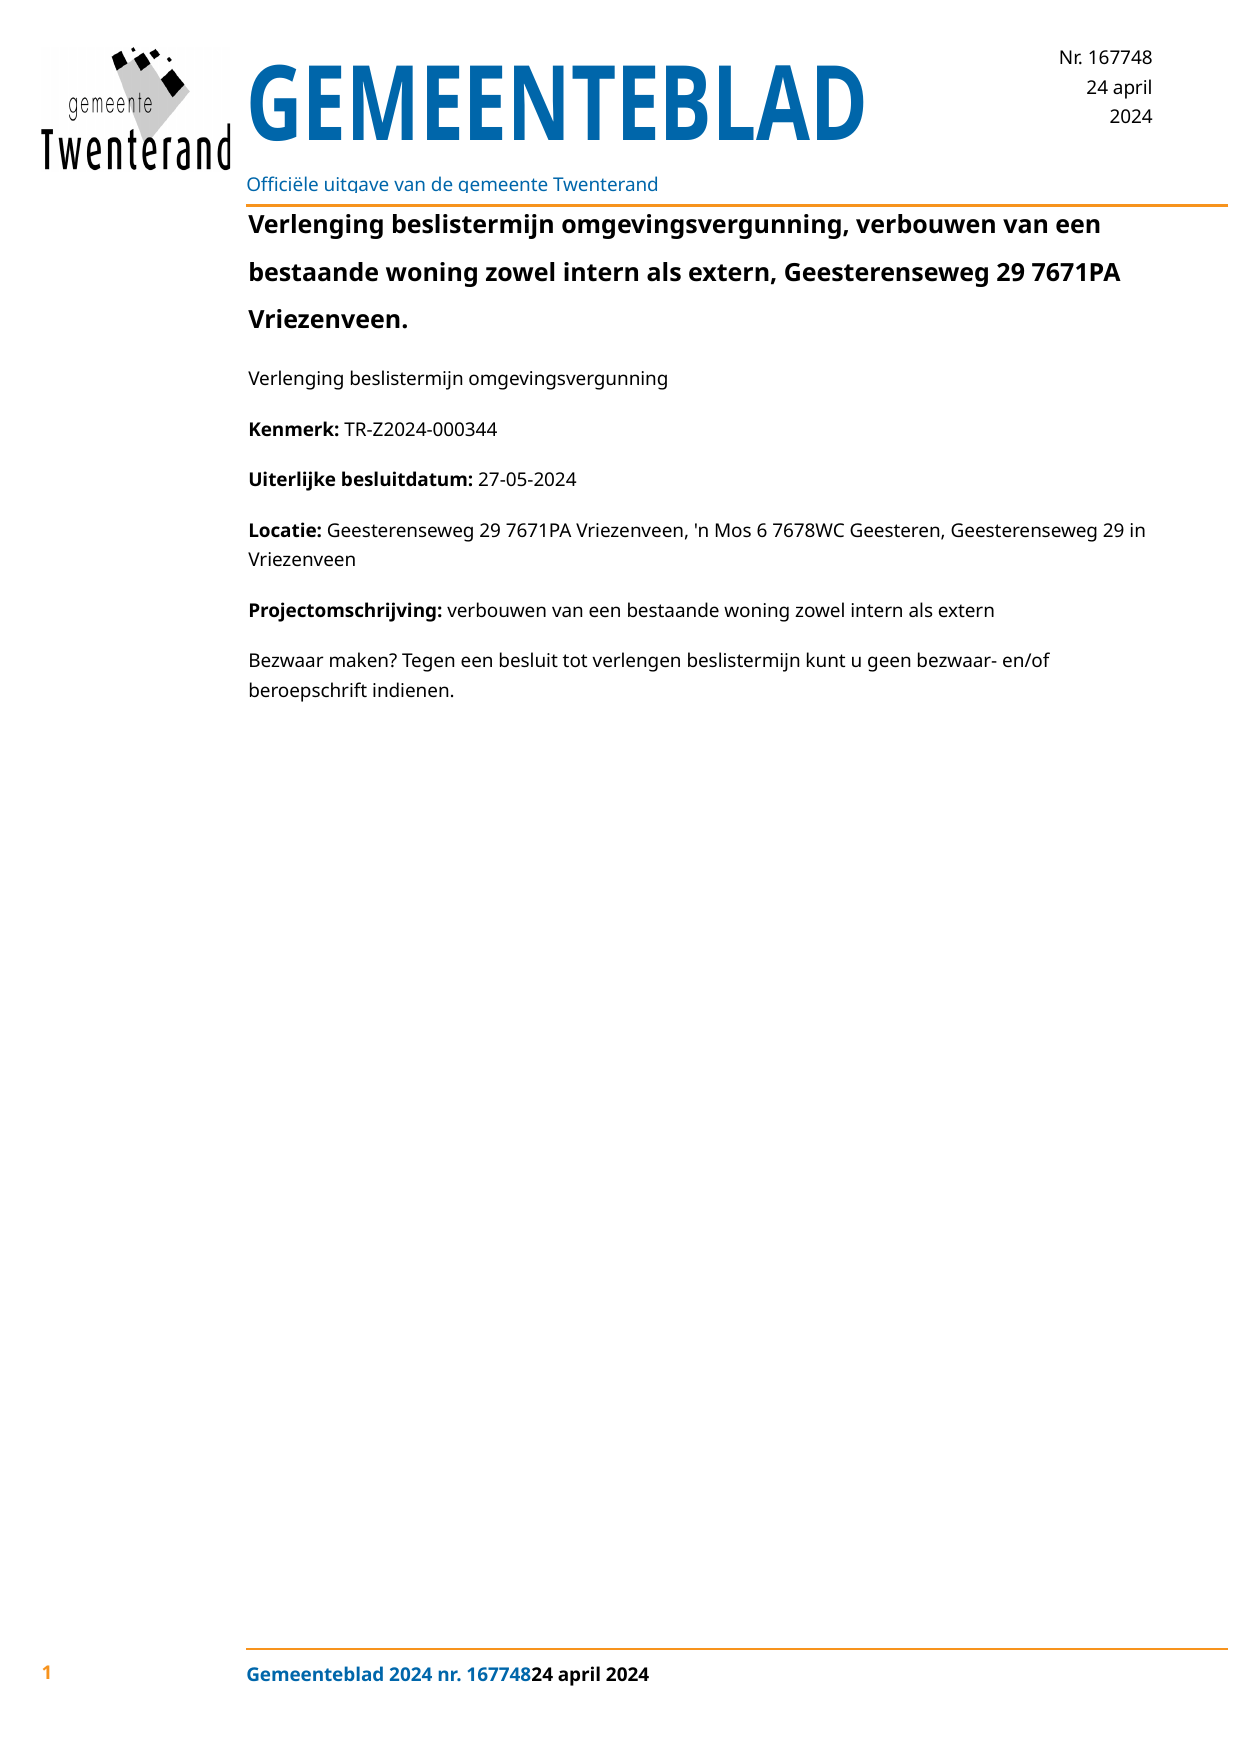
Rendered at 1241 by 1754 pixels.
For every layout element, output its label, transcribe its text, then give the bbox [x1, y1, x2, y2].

text Kenmerk: TR-Z2024-000344 [248, 416, 1152, 442]
text Locatie: Geesterenseweg 29 7671PA Vriezenveen, 'n Mos 6 7678WC Geesteren, Geesterenseweg 29 in Vriezenveen [248, 517, 1152, 572]
text Bezwaar maken? Tegen een besluit tot verlengen beslistermijn kunt u geen bezwaar- en/of beroepschrift indienen. [248, 647, 1152, 702]
text Verlenging beslistermijn omgevingsvergunning, verbouwen van een bestaande woning zowel intern als extern, Geesterenseweg 29 7671PA Vriezenveen. [248, 207, 1152, 336]
text Uiterlijke besluitdatum: 27-05-2024 [248, 466, 1152, 492]
picture [41, 47, 231, 172]
text Verlenging beslistermijn omgevingsvergunning [248, 366, 1152, 391]
text Projectomschrijving: verbouwen van een bestaande woning zowel intern als extern [248, 597, 1152, 622]
